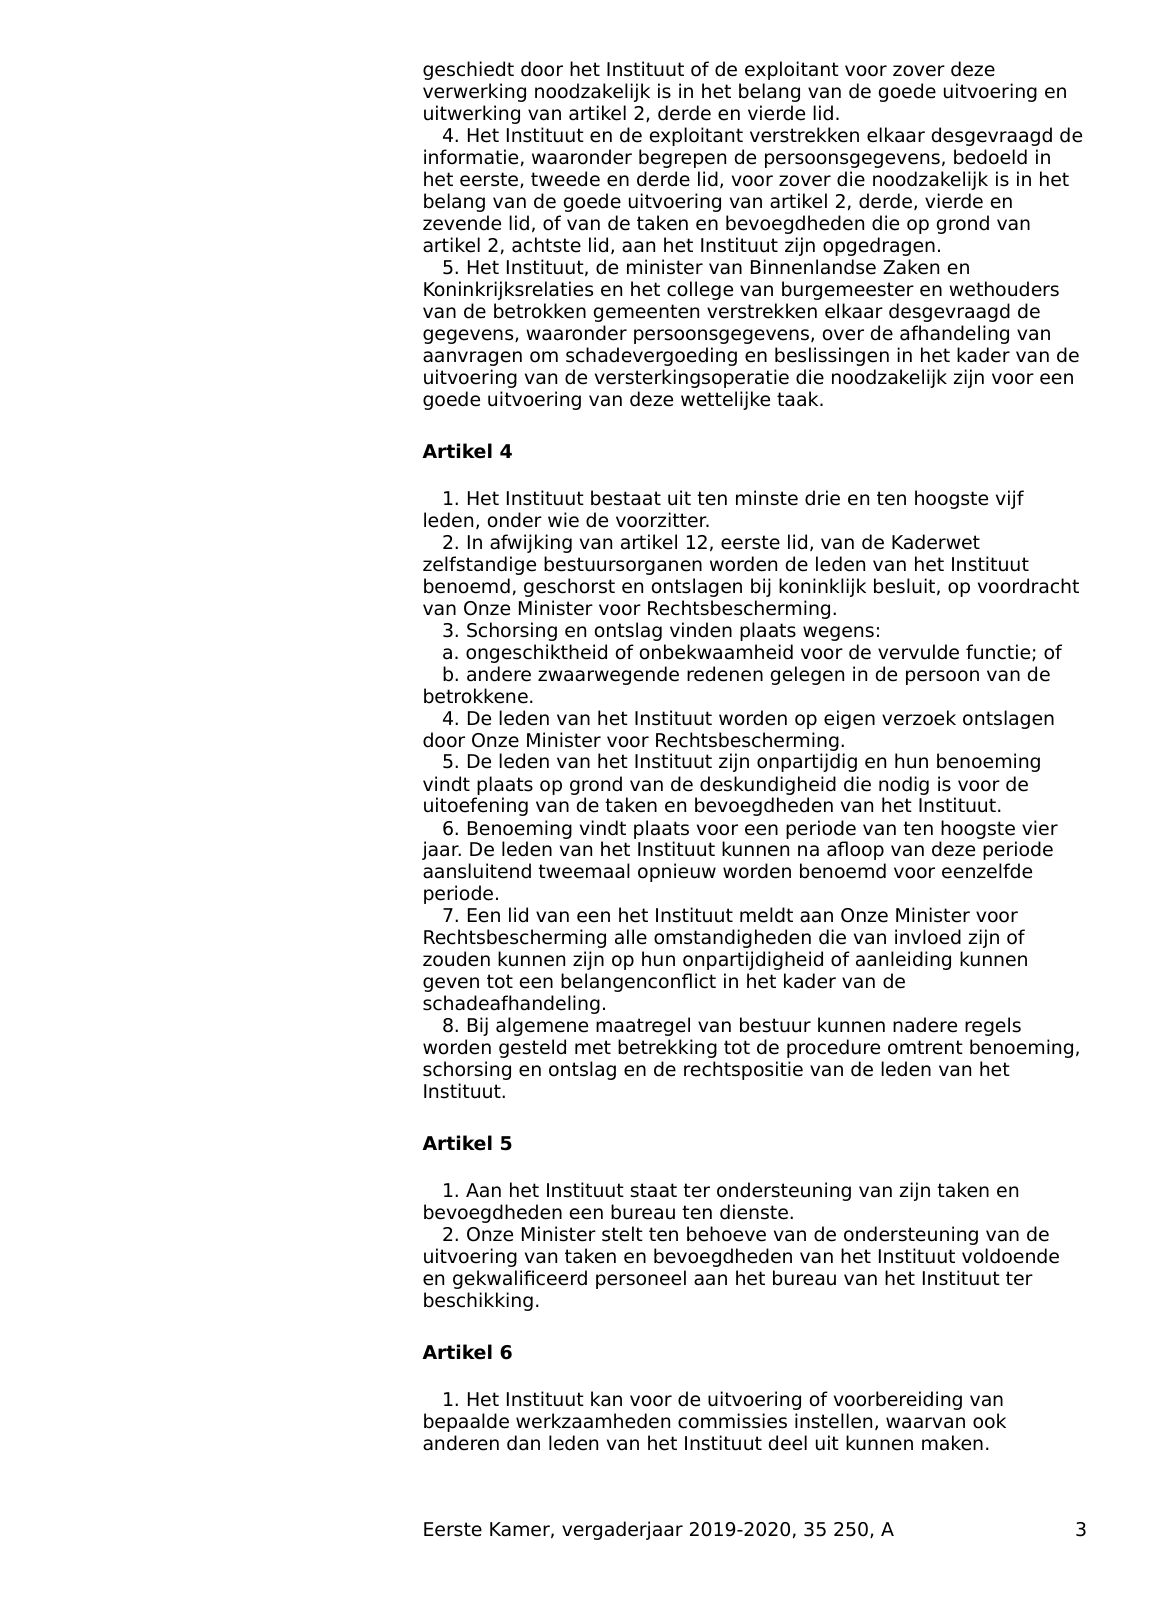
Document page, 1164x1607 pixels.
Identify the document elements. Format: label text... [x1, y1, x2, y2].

text 7. Een lid van een het Instituut meldt aan Onze Minister voor Rechtsbescherming alle omstandigheden die van invloed zijn of zouden kunnen zijn op hun onpartijdigheid of aanleiding kunnen geven tot een belangenconflict in het kader van de schadeafhandeling. [422, 905, 1087, 1015]
text 4. De leden van het Instituut worden op eigen verzoek ontslagen door Onze Minister voor Rechtsbescherming. [422, 707, 1087, 751]
text 3. Schorsing en ontslag vinden plaats wegens: [422, 619, 1087, 642]
text 2. In afwijking van artikel 12, eerste lid, van de Kaderwet zelfstandige bestuursorganen worden de leden van het Instituut benoemd, geschorst en ontslagen bij koninklijk besluit, op voordracht van Onze Minister voor Rechtsbescherming. [422, 532, 1087, 619]
text 6. Benoeming vindt plaats voor een periode van ten hoogste vier jaar. De leden van het Instituut kunnen na afloop van deze periode aansluitend tweemaal opnieuw worden benoemd voor eenzelfde periode. [422, 817, 1087, 905]
text 4. Het Instituut en de exploitant verstrekken elkaar desgevraagd de informatie, waaronder begrepen de persoonsgegevens, bedoeld in het eerste, tweede en derde lid, voor zover die noodzakelijk is in het belang van de goede uitvoering van artikel 2, derde, vierde en zevende lid, of van de taken en bevoegdheden die op grond van artikel 2, achtste lid, aan het Instituut zijn opgedragen. [422, 125, 1087, 257]
text 5. De leden van het Instituut zijn onpartijdig en hun benoeming vindt plaats op grond van de deskundigheid die nodig is voor de uitoefening van de taken en bevoegdheden van het Instituut. [422, 751, 1087, 817]
text 1. Aan het Instituut staat ter ondersteuning van zijn taken en bevoegdheden een bureau ten dienste. [422, 1180, 1087, 1224]
text geschiedt door het Instituut of de exploitant voor zover deze verwerking noodzakelijk is in het belang van de goede uitvoering en uitwerking van artikel 2, derde en vierde lid. [422, 59, 1087, 125]
text b. andere zwaarwegende redenen gelegen in de persoon van de betrokkene. [422, 663, 1087, 707]
text 1. Het Instituut bestaat uit ten minste drie en ten hoogste vijf leden, onder wie de voorzitter. [422, 488, 1087, 532]
text 1. Het Instituut kan voor de uitvoering of voorbereiding van bepaalde werkzaamheden commissies instellen, waarvan ook anderen dan leden van het Instituut deel uit kunnen maken. [422, 1389, 1087, 1455]
subtitle Artikel 6 [422, 1342, 1087, 1364]
text a. ongeschiktheid of onbekwaamheid voor de vervulde functie; of [422, 642, 1087, 663]
text 8. Bij algemene maatregel van bestuur kunnen nadere regels worden gesteld met betrekking tot de procedure omtrent benoeming, schorsing en ontslag en de rechtspositie van de leden van het Instituut. [422, 1015, 1087, 1103]
text 5. Het Instituut, de minister van Binnenlandse Zaken en Koninkrijksrelaties en het college van burgemeester en wethouders van de betrokken gemeenten verstrekken elkaar desgevraagd de gegevens, waaronder persoonsgegevens, over de afhandeling van aanvragen om schadevergoeding en beslissingen in het kader van de uitvoering van de versterkingsoperatie die noodzakelijk zijn voor een goede uitvoering van deze wettelijke taak. [422, 257, 1087, 411]
subtitle Artikel 4 [422, 441, 1087, 463]
text 2. Onze Minister stelt ten behoeve van de ondersteuning van de uitvoering van taken en bevoegdheden van het Instituut voldoende en gekwalificeerd personeel aan het bureau van het Instituut ter beschikking. [422, 1224, 1087, 1312]
subtitle Artikel 5 [422, 1133, 1087, 1155]
